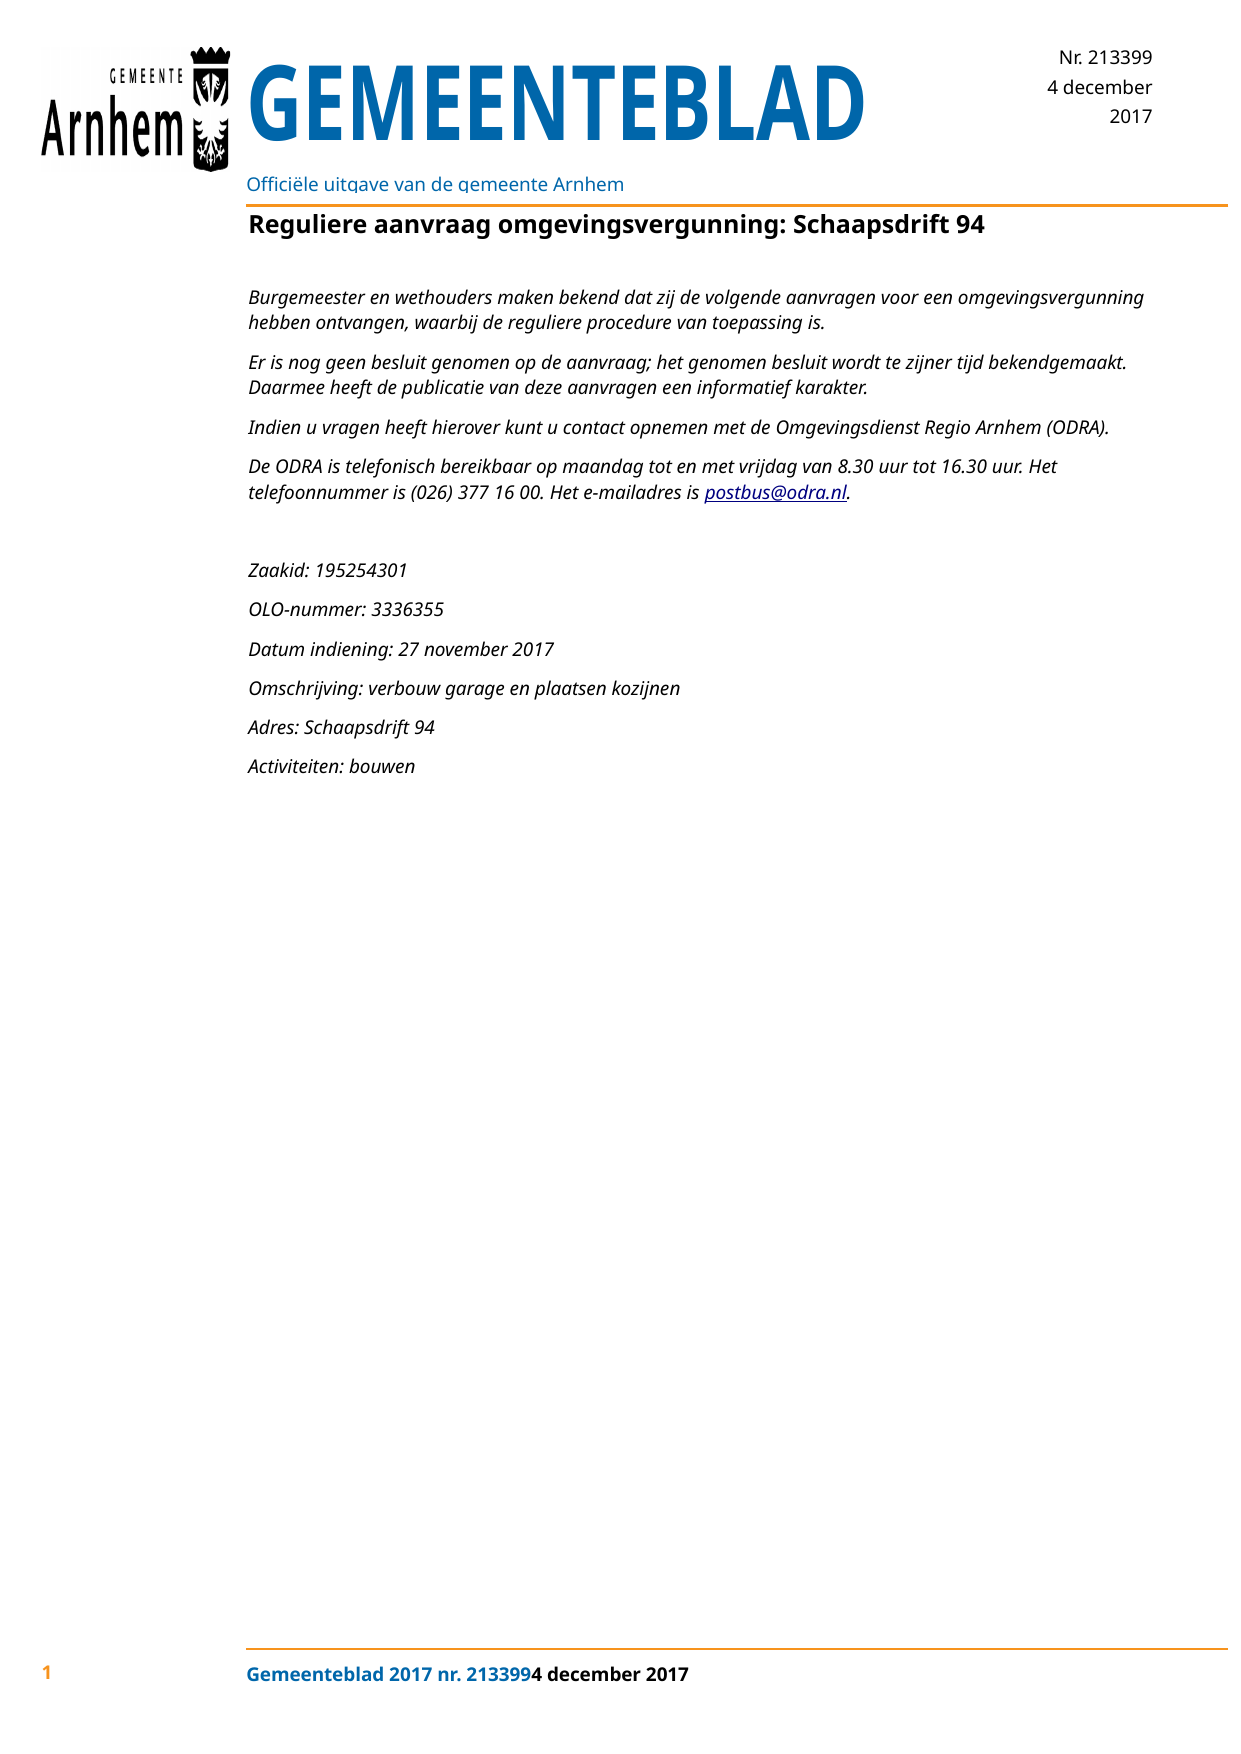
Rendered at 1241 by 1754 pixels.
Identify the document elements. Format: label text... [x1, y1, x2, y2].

picture [41, 47, 231, 172]
text Omschrijving: verbouw garage en plaatsen kozijnen [248, 675, 1152, 701]
text OLO-nummer: 3336355 [248, 597, 1152, 622]
text Activiteiten: bouwen [248, 754, 1152, 779]
text Burgemeester en wethouders maken bekend dat zij de volgende aanvragen voor een omgevingsvergunning hebben ontvangen, waarbij de reguliere procedure van toepassing is. [248, 284, 1152, 335]
text Datum indiening: 27 november 2017 [248, 636, 1152, 662]
text De ODRA is telefonisch bereikbaar op maandag tot en met vrijdag van 8.30 uur tot 16.30 uur. Het telefoonnummer is (026) 377 16 00. Het e-mailadres is postbus@odra.nl. [248, 453, 1152, 504]
text Er is nog geen besluit genomen op de aanvraag; het genomen besluit wordt te zijner tijd bekendgemaakt. Daarmee heeft de publicatie van deze aanvragen een informatief karakter. [248, 349, 1152, 400]
text Indien u vragen heeft hierover kunt u contact opnemen met de Omgevingsdienst Regio Arnhem (ODRA). [248, 414, 1152, 439]
text Zaakid: 195254301 [248, 557, 1152, 583]
text Adres: Schaapsdrift 94 [248, 714, 1152, 740]
text Reguliere aanvraag omgevingsvergunning: Schaapsdrift 94 [248, 207, 1152, 241]
